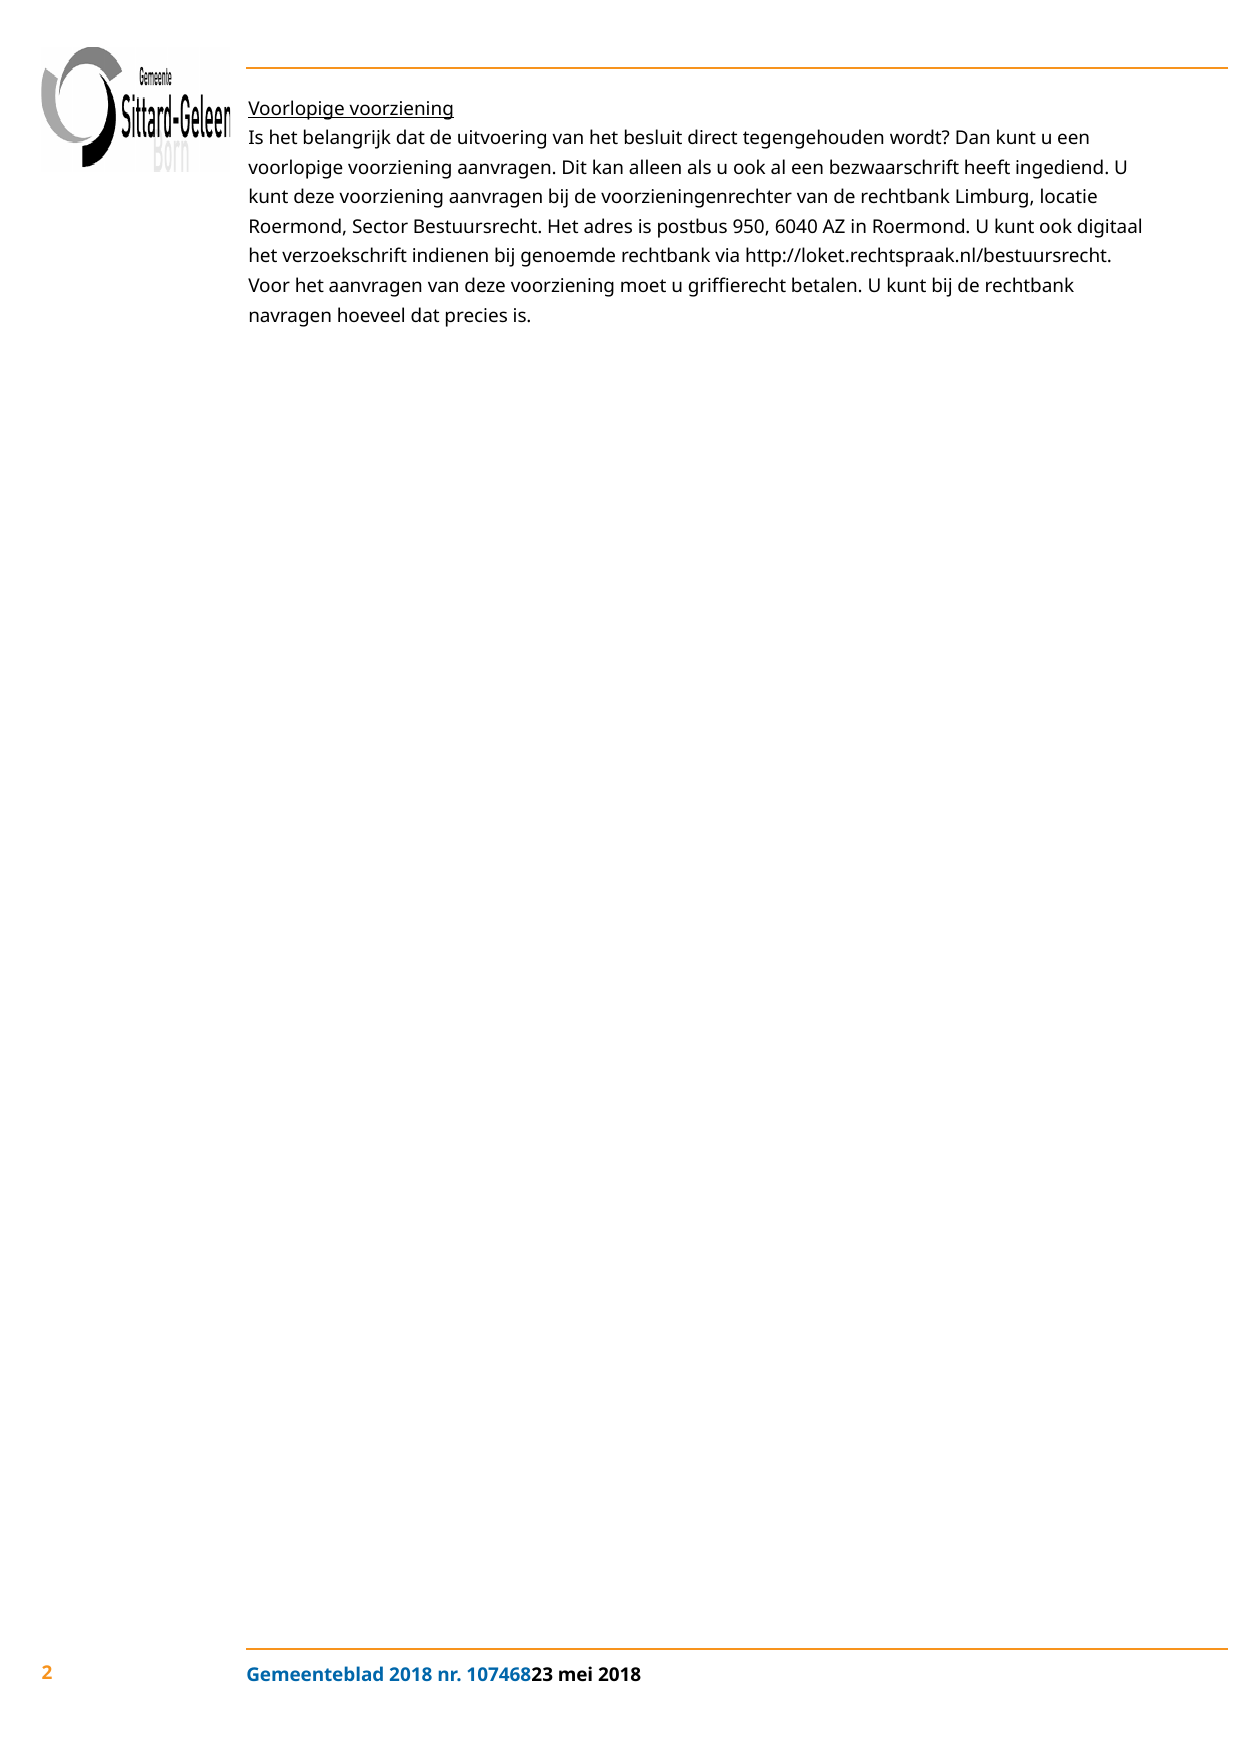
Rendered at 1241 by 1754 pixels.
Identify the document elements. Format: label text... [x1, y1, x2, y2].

text Is het belangrijk dat de uitvoering van het besluit direct tegengehouden wordt? Dan kunt u een voorlopige voorziening aanvragen. Dit kan alleen als u ook al een bezwaarschrift heeft ingediend. U kunt deze voorziening aanvragen bij de voorzieningenrechter van de rechtbank Limburg, locatie Roermond, Sector Bestuursrecht. Het adres is postbus 950, 6040 AZ in Roermond. U kunt ook digitaal het verzoekschrift indienen bij genoemde rechtbank via http://loket.rechtspraak.nl/bestuursrecht. Voor het aanvragen van deze voorziening moet u griffierecht betalen. U kunt bij de rechtbank navragen hoeveel dat precies is. [248, 124, 1152, 328]
text Voorlopige voorziening [248, 95, 1152, 121]
picture [41, 47, 231, 172]
